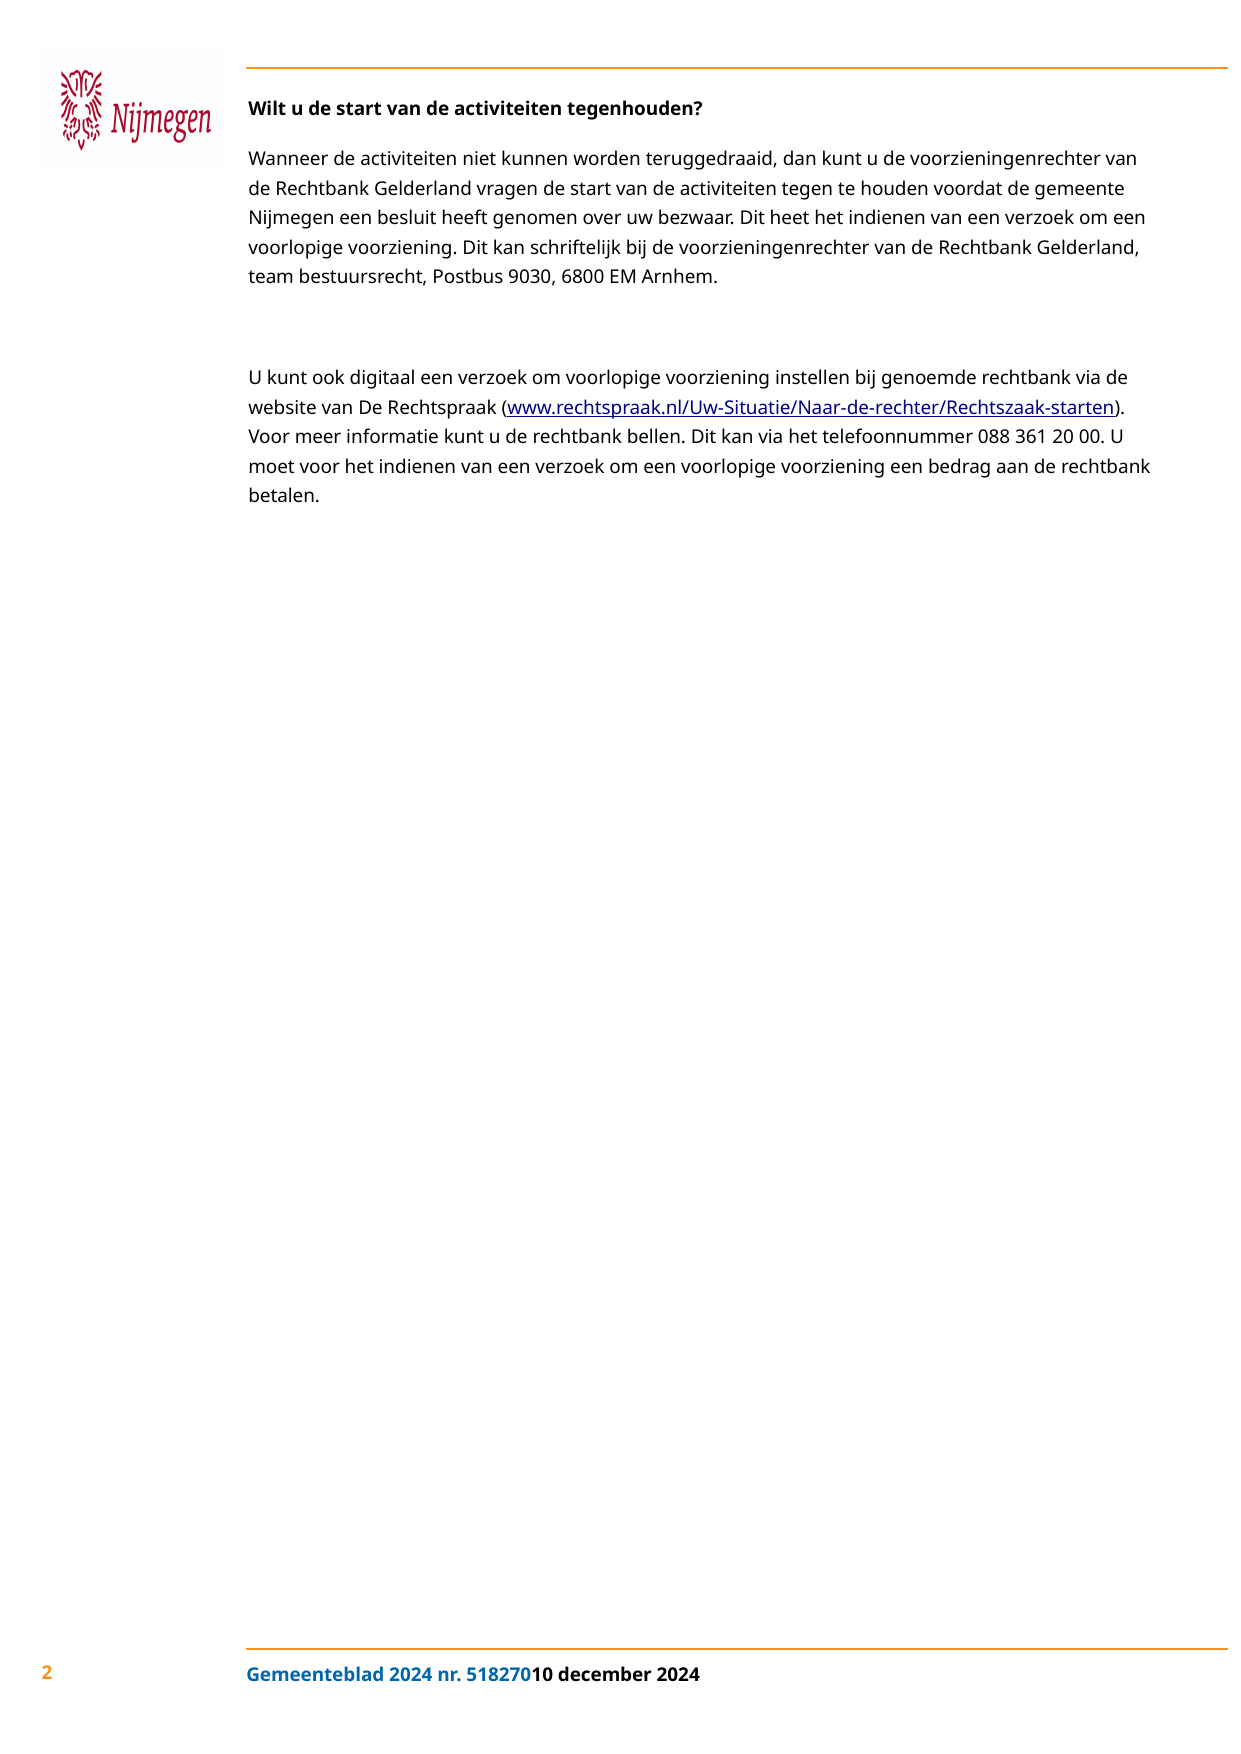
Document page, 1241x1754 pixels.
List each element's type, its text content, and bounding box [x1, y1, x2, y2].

picture [41, 47, 231, 172]
text Wanneer de activiteiten niet kunnen worden teruggedraaid, dan kunt u de voorzieningenrechter van de Rechtbank Gelderland vragen de start van de activiteiten tegen te houden voordat de gemeente Nijmegen een besluit heeft genomen over uw bezwaar. Dit heet het indienen van een verzoek om een voorlopige voorziening. Dit kan schriftelijk bij de voorzieningenrechter van de Rechtbank Gelderland, team bestuursrecht, Postbus 9030, 6800 EM Arnhem. [248, 145, 1152, 289]
text Wilt u de start van de activiteiten tegenhouden? [248, 95, 1152, 121]
text U kunt ook digitaal een verzoek om voorlopige voorziening instellen bij genoemde rechtbank via de website van De Rechtspraak (www.rechtspraak.nl/Uw-Situatie/Naar-de-rechter/Rechtszaak-starten). Voor meer informatie kunt u de rechtbank bellen. Dit kan via het telefoonnummer 088 361 20 00. U moet voor het indienen van een verzoek om een voorlopige voorziening een bedrag aan de rechtbank betalen. [248, 364, 1152, 508]
